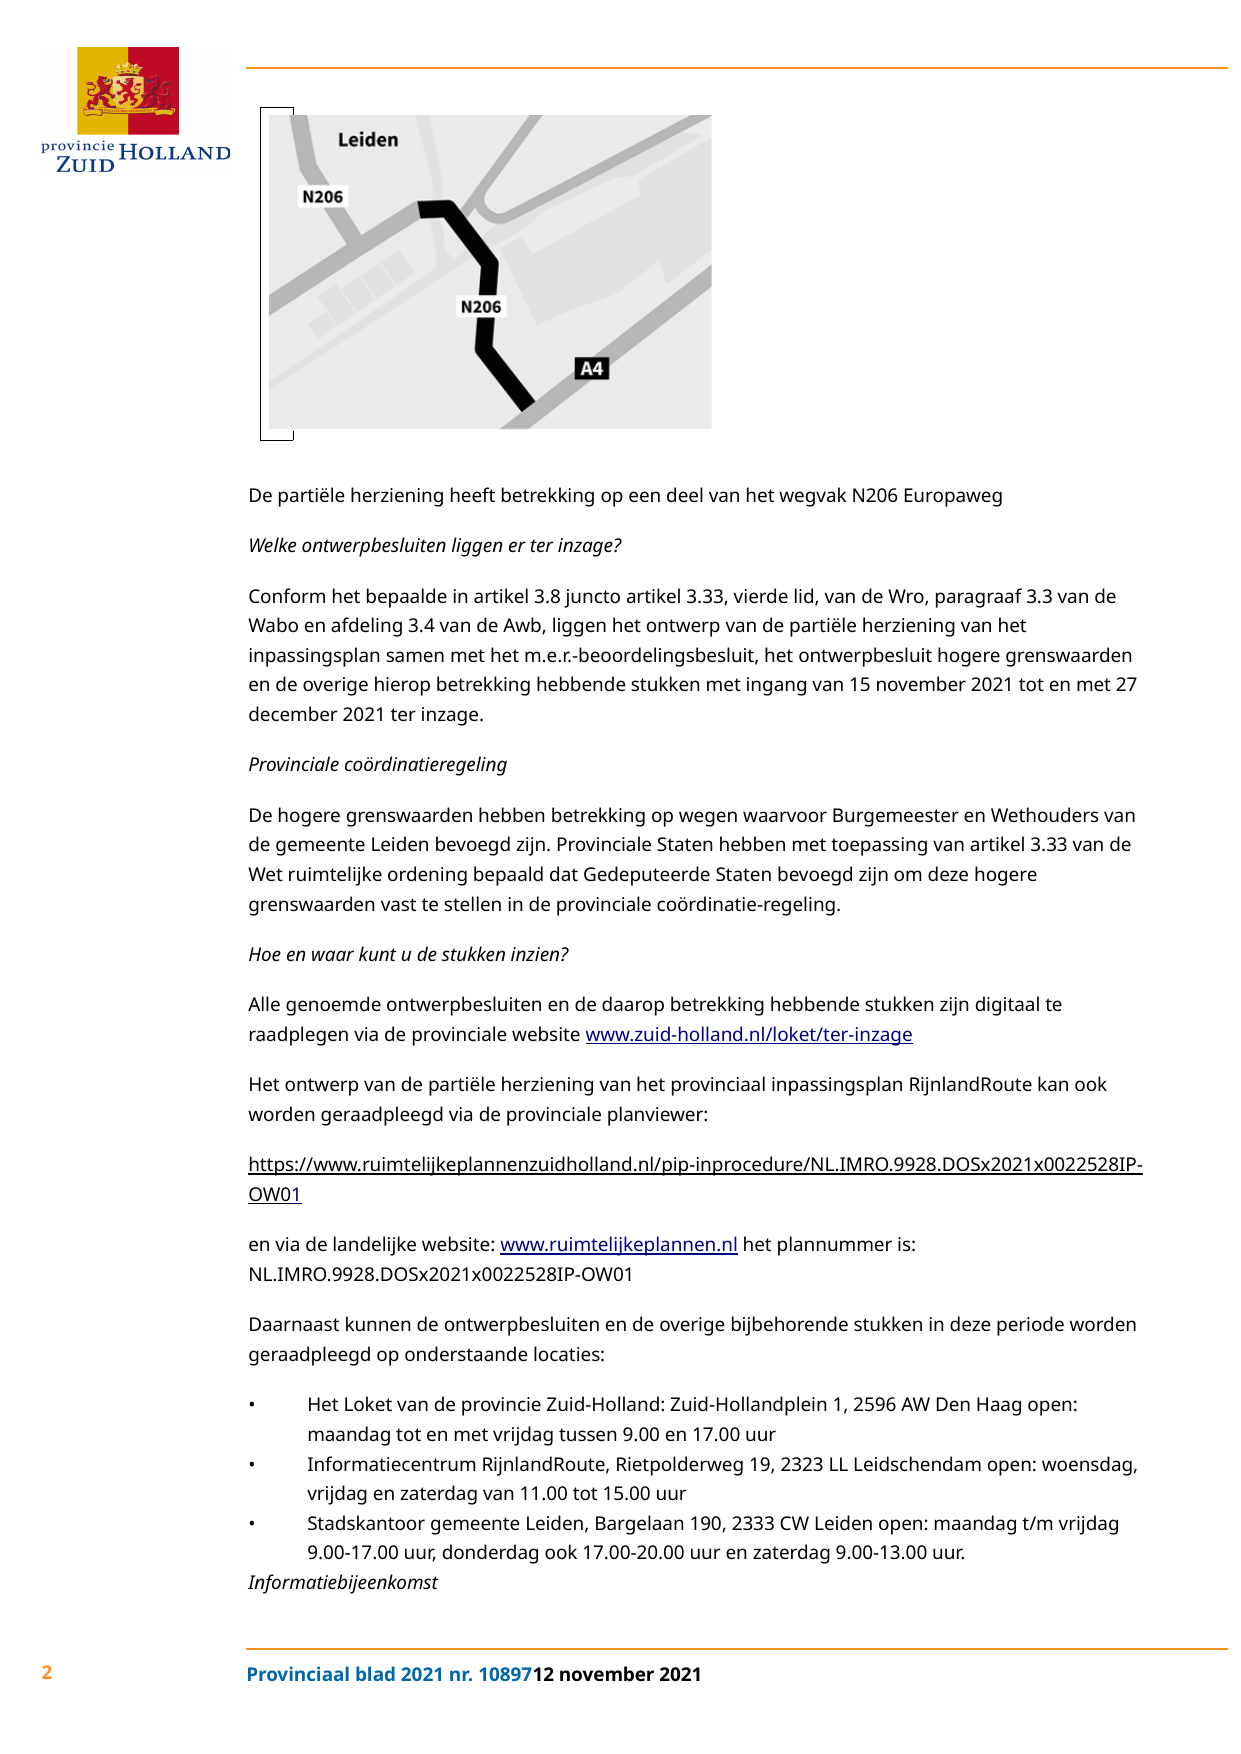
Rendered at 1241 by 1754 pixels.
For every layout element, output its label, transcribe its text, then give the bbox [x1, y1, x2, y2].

text Welke ontwerpbesluiten liggen er ter inzage? [248, 532, 1152, 558]
picture [268, 115, 712, 431]
list Het Loket van de provincie Zuid-Holland: Zuid-Hollandplein 1, 2596 AW Den Haag open: maandag tot en met vrijdag tussen 9.00 en 17.00 uur [248, 1392, 1152, 1447]
picture [41, 47, 231, 172]
text Hoe en waar kunt u de stukken inzien? [248, 941, 1152, 967]
text Daarnaast kunnen de ontwerpbesluiten en de overige bijbehorende stukken in deze periode worden geraadpleegd op onderstaande locaties: [248, 1312, 1152, 1367]
text Alle genoemde ontwerpbesluiten en de daarop betrekking hebbende stukken zijn digitaal te raadplegen via de provinciale website www.zuid-holland.nl/loket/ter-inzage [248, 992, 1152, 1047]
text De partiële herziening heeft betrekking op een deel van het wegvak N206 Europaweg [248, 482, 1152, 508]
text en via de landelijke website: www.ruimtelijkeplannen.nl het plannummer is: NL.IMRO.9928.DOSx2021x0022528IP-OW01 [248, 1232, 1152, 1287]
text https://www.ruimtelijkeplannenzuidholland.nl/pip-inprocedure/NL.IMRO.9928.DOSx2021x0022528IP-OW01 [248, 1152, 1152, 1207]
list Informatiecentrum RijnlandRoute, Rietpolderweg 19, 2323 LL Leidschendam open: woensdag, vrijdag en zaterdag van 11.00 tot 15.00 uur [248, 1451, 1152, 1506]
text Provinciale coördinatieregeling [248, 752, 1152, 777]
text Informatiebijeenkomst [248, 1569, 1152, 1595]
text Conform het bepaalde in artikel 3.8 juncto artikel 3.33, vierde lid, van de Wro, paragraaf 3.3 van de Wabo en afdeling 3.4 van de Awb, liggen het ontwerp van de partiële herziening van het inpassingsplan samen met het m.e.r.-beoordelingsbesluit, het ontwerpbesluit hogere grenswaarden en de overige hierop betrekking hebbende stukken met ingang van 15 november 2021 tot en met 27 december 2021 ter inzage. [248, 583, 1152, 727]
text De hogere grenswaarden hebben betrekking op wegen waarvoor Burgemeester en Wethouders van de gemeente Leiden bevoegd zijn. Provinciale Staten hebben met toepassing van artikel 3.33 van de Wet ruimtelijke ordening bepaald dat Gedeputeerde Staten bevoegd zijn om deze hogere grenswaarden vast te stellen in de provinciale coördinatie-regeling. [248, 802, 1152, 917]
text Het ontwerp van de partiële herziening van het provinciaal inpassingsplan RijnlandRoute kan ook worden geraadpleegd via de provinciale planviewer: [248, 1072, 1152, 1127]
list Stadskantoor gemeente Leiden, Bargelaan 190, 2333 CW Leiden open: maandag t/m vrijdag 9.00-17.00 uur, donderdag ook 17.00-20.00 uur en zaterdag 9.00-13.00 uur. [248, 1510, 1152, 1565]
